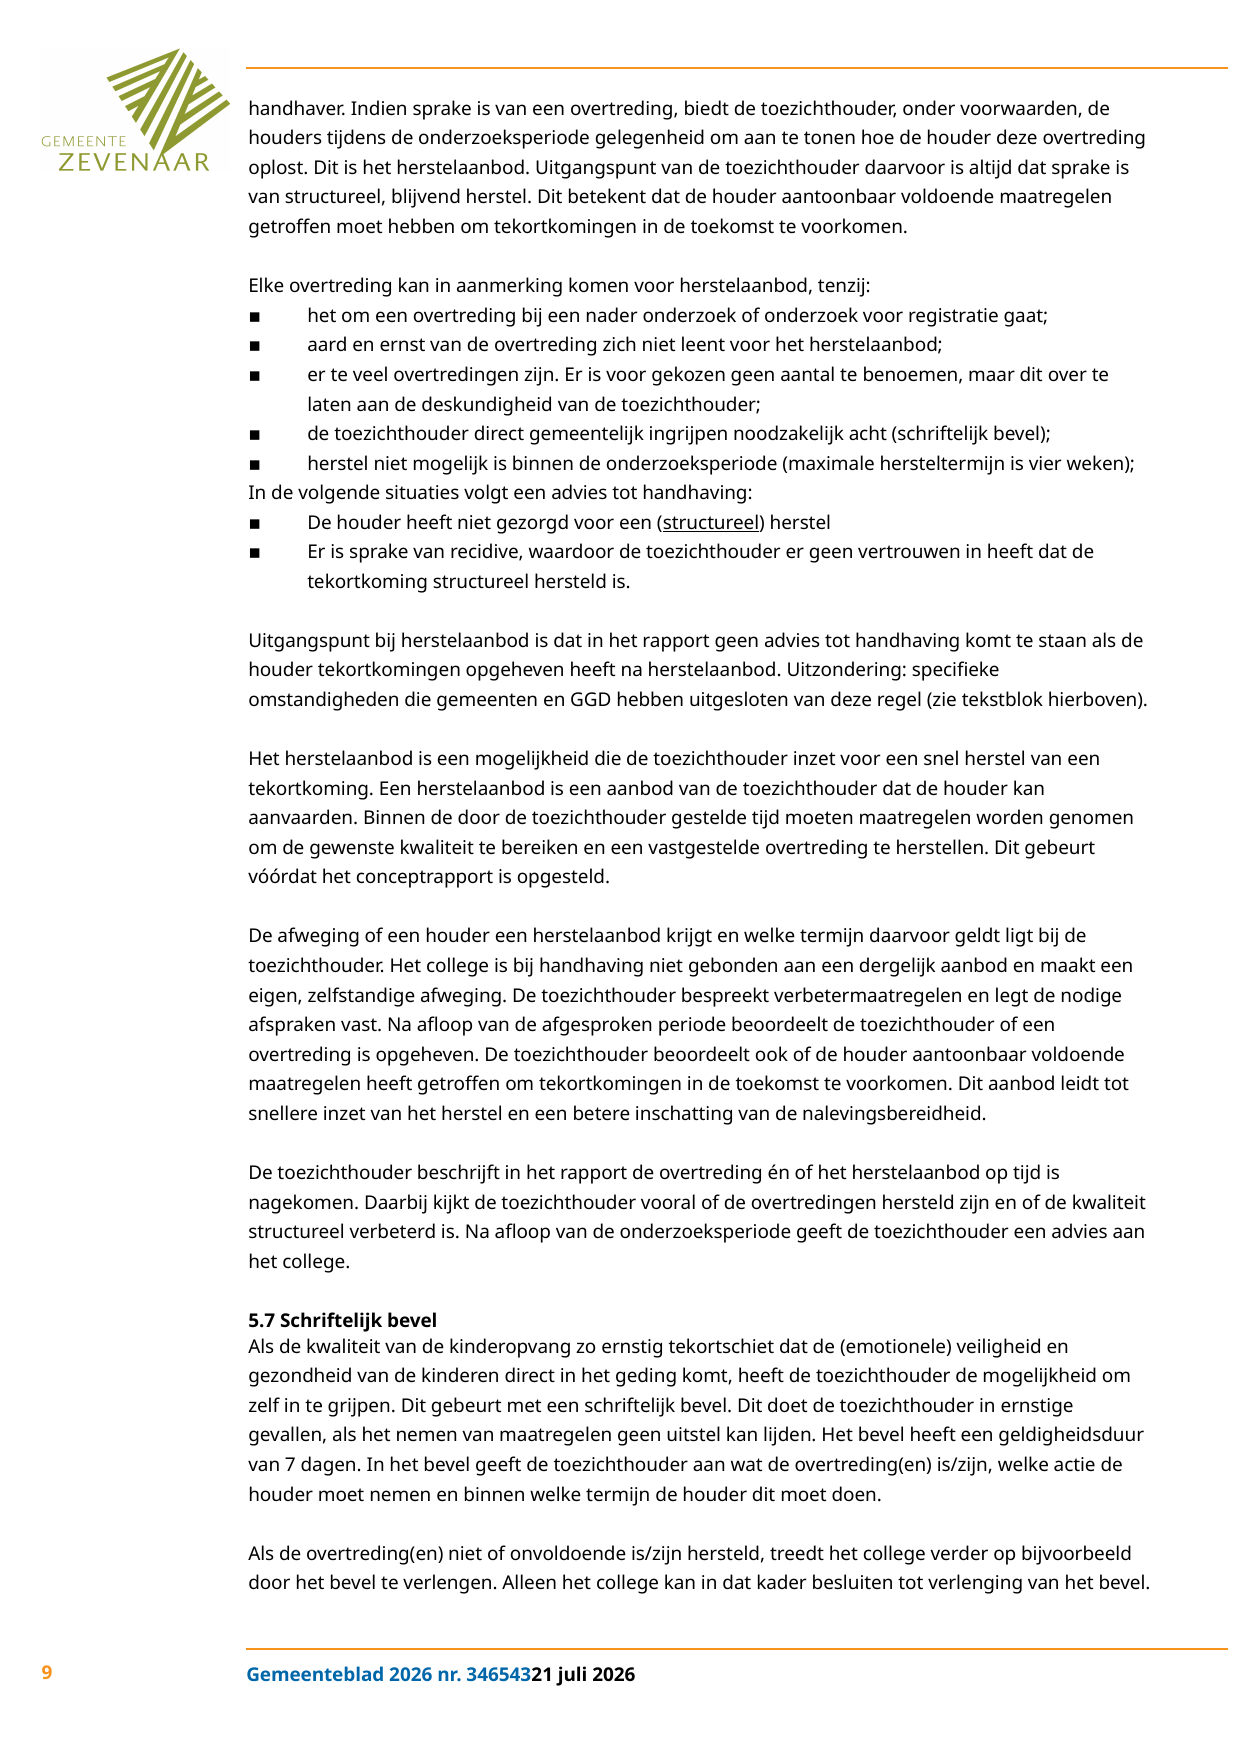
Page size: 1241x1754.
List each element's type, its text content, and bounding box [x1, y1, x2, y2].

picture [41, 47, 231, 172]
text Uitgangspunt bij herstelaanbod is dat in het rapport geen advies tot handhaving komt te staan als de houder tekortkomingen opgeheven heeft na herstelaanbod. Uitzondering: specifieke omstandigheden die gemeenten en GGD hebben uitgesloten van deze regel (zie tekstblok hierboven). [248, 627, 1152, 712]
text handhaver. Indien sprake is van een overtreding, biedt de toezichthouder, onder voorwaarden, de houders tijdens de onderzoeksperiode gelegenheid om aan te tonen hoe de houder deze overtreding oplost. Dit is het herstelaanbod. Uitgangspunt van de toezichthouder daarvoor is altijd dat sprake is van structureel, blijvend herstel. Dit betekent dat de houder aantoonbaar voldoende maatregelen getroffen moet hebben om tekortkomingen in de toekomst te voorkomen. [248, 95, 1152, 239]
text Als de overtreding(en) niet of onvoldoende is/zijn hersteld, treedt het college verder op bijvoorbeeld door het bevel te verlengen. Alleen het college kan in dat kader besluiten tot verlenging van het bevel. [248, 1540, 1152, 1595]
text 5.7 Schriftelijk bevel [248, 1307, 1152, 1333]
text Het herstelaanbod is een mogelijkheid die de toezichthouder inzet voor een snel herstel van een tekortkoming. Een herstelaanbod is een aanbod van de toezichthouder dat de houder kan aanvaarden. Binnen de door de toezichthouder gestelde tijd moeten maatregelen worden genomen om de gewenste kwaliteit te bereiken en een vastgestelde overtreding te herstellen. Dit gebeurt vóórdat het conceptrapport is opgesteld. [248, 745, 1152, 889]
text De afweging of een houder een herstelaanbod krijgt en welke termijn daarvoor geldt ligt bij de toezichthouder. Het college is bij handhaving niet gebonden aan een dergelijk aanbod en maakt een eigen, zelfstandige afweging. De toezichthouder bespreekt verbetermaatregelen en legt de nodige afspraken vast. Na afloop van de afgesproken periode beoordeelt de toezichthouder of een overtreding is opgeheven. De toezichthouder beoordeelt ook of de houder aantoonbaar voldoende maatregelen heeft getroffen om tekortkomingen in de toekomst te voorkomen. Dit aanbod leidt tot snellere inzet van het herstel en een betere inschatting van de nalevingsbereidheid. [248, 923, 1152, 1126]
table_header Elke overtreding kan in aanmerking komen voor herstelaanbod, tenzij: het om een overtreding bij een nader onderzoek of onderzoek voor registratie gaat; aard en ernst van de overtreding zich niet leent voor het herstelaanbod; er te veel overtredingen zijn. Er is voor gekozen geen aantal te benoemen, maar dit over te laten aan de deskundigheid van de toezichthouder; de toezichthouder direct gemeentelijk ingrijpen noodzakelijk acht (schriftelijk bevel); herstel niet mogelijk is binnen de onderzoeksperiode (maximale hersteltermijn is vier weken); In de volgende situaties volgt een advies tot handhaving: De houder heeft niet gezorgd voor een (structureel) herstel Er is sprake van recidive, waardoor de toezichthouder er geen vertrouwen in heeft dat de tekortkoming structureel hersteld is. [248, 273, 1152, 594]
text De toezichthouder beschrijft in het rapport de overtreding én of het herstelaanbod op tijd is nagekomen. Daarbij kijkt de toezichthouder vooral of de overtredingen hersteld zijn en of de kwaliteit structureel verbeterd is. Na afloop van de onderzoeksperiode geeft de toezichthouder een advies aan het college. [248, 1159, 1152, 1274]
text Als de kwaliteit van de kinderopvang zo ernstig tekortschiet dat de (emotionele) veiligheid en gezondheid van de kinderen direct in het geding komt, heeft de toezichthouder de mogelijkheid om zelf in te grijpen. Dit gebeurt met een schriftelijk bevel. Dit doet de toezichthouder in ernstige gevallen, als het nemen van maatregelen geen uitstel kan lijden. Het bevel heeft een geldigheidsduur van 7 dagen. In het bevel geeft de toezichthouder aan wat de overtreding(en) is/zijn, welke actie de houder moet nemen en binnen welke termijn de houder dit moet doen. [248, 1333, 1152, 1507]
